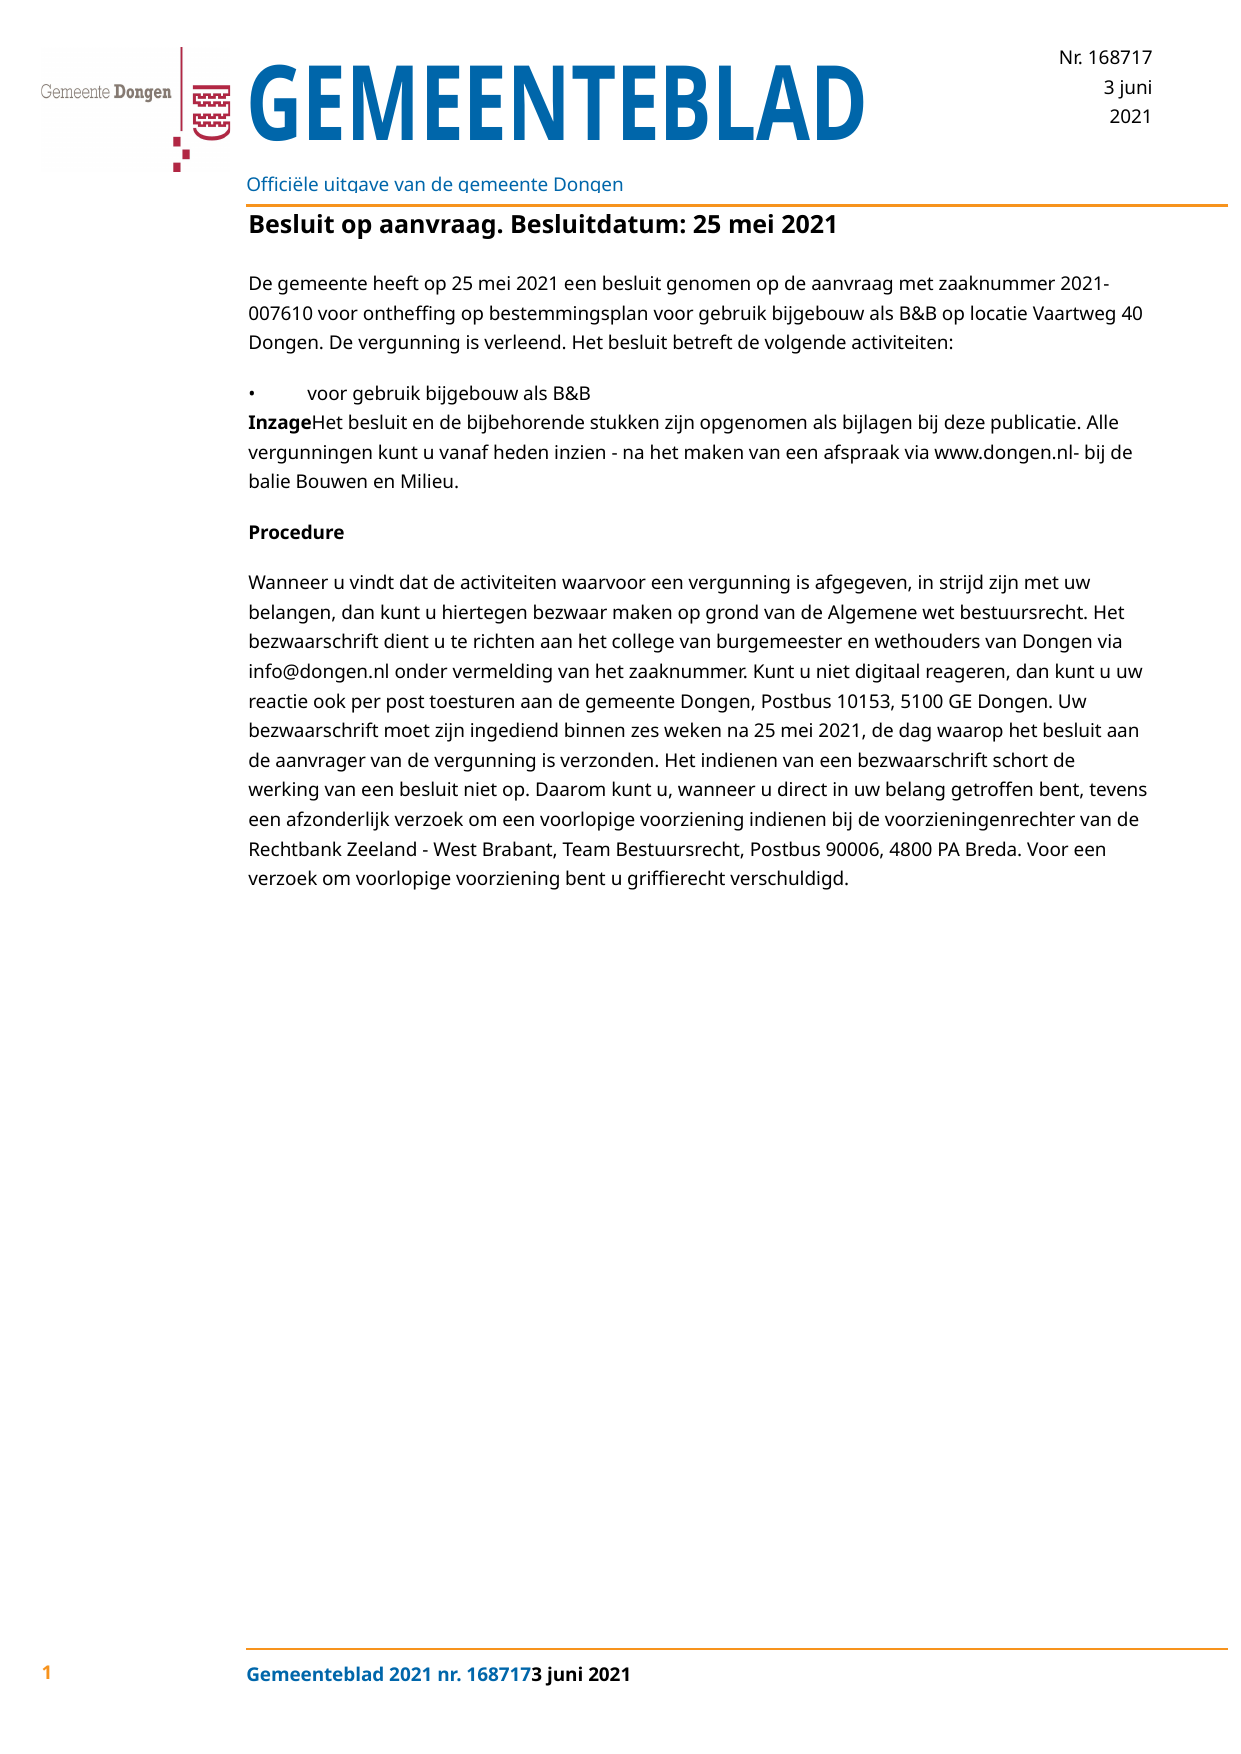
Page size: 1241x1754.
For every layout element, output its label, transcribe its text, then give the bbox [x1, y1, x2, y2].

list voor gebruik bijgebouw als B&B [248, 380, 1152, 406]
text Besluit op aanvraag. Besluitdatum: 25 mei 2021 [248, 207, 1152, 241]
text InzageHet besluit en de bijbehorende stukken zijn opgenomen als bijlagen bij deze publicatie. Alle vergunningen kunt u vanaf heden inzien - na het maken van een afspraak via www.dongen.nl- bij de balie Bouwen en Milieu. [248, 409, 1152, 494]
picture [41, 47, 231, 172]
text De gemeente heeft op 25 mei 2021 een besluit genomen op de aanvraag met zaaknummer 2021-007610 voor ontheffing op bestemmingsplan voor gebruik bijgebouw als B&B op locatie Vaartweg 40 Dongen. De vergunning is verleend. Het besluit betreft de volgende activiteiten: [248, 270, 1152, 355]
text Procedure [248, 519, 1152, 545]
text Wanneer u vindt dat de activiteiten waarvoor een vergunning is afgegeven, in strijd zijn met uw belangen, dan kunt u hiertegen bezwaar maken op grond van de Algemene wet bestuursrecht. Het bezwaarschrift dient u te richten aan het college van burgemeester en wethouders van Dongen via info@dongen.nl onder vermelding van het zaaknummer. Kunt u niet digitaal reageren, dan kunt u uw reactie ook per post toesturen aan de gemeente Dongen, Postbus 10153, 5100 GE Dongen. Uw bezwaarschrift moet zijn ingediend binnen zes weken na 25 mei 2021, de dag waarop het besluit aan de aanvrager van de vergunning is verzonden. Het indienen van een bezwaarschrift schort de werking van een besluit niet op. Daarom kunt u, wanneer u direct in uw belang getroffen bent, tevens een afzonderlijk verzoek om een voorlopige voorziening indienen bij de voorzieningenrechter van de Rechtbank Zeeland - West Brabant, Team Bestuursrecht, Postbus 90006, 4800 PA Breda. Voor een verzoek om voorlopige voorziening bent u griffierecht verschuldigd. [248, 569, 1152, 891]
